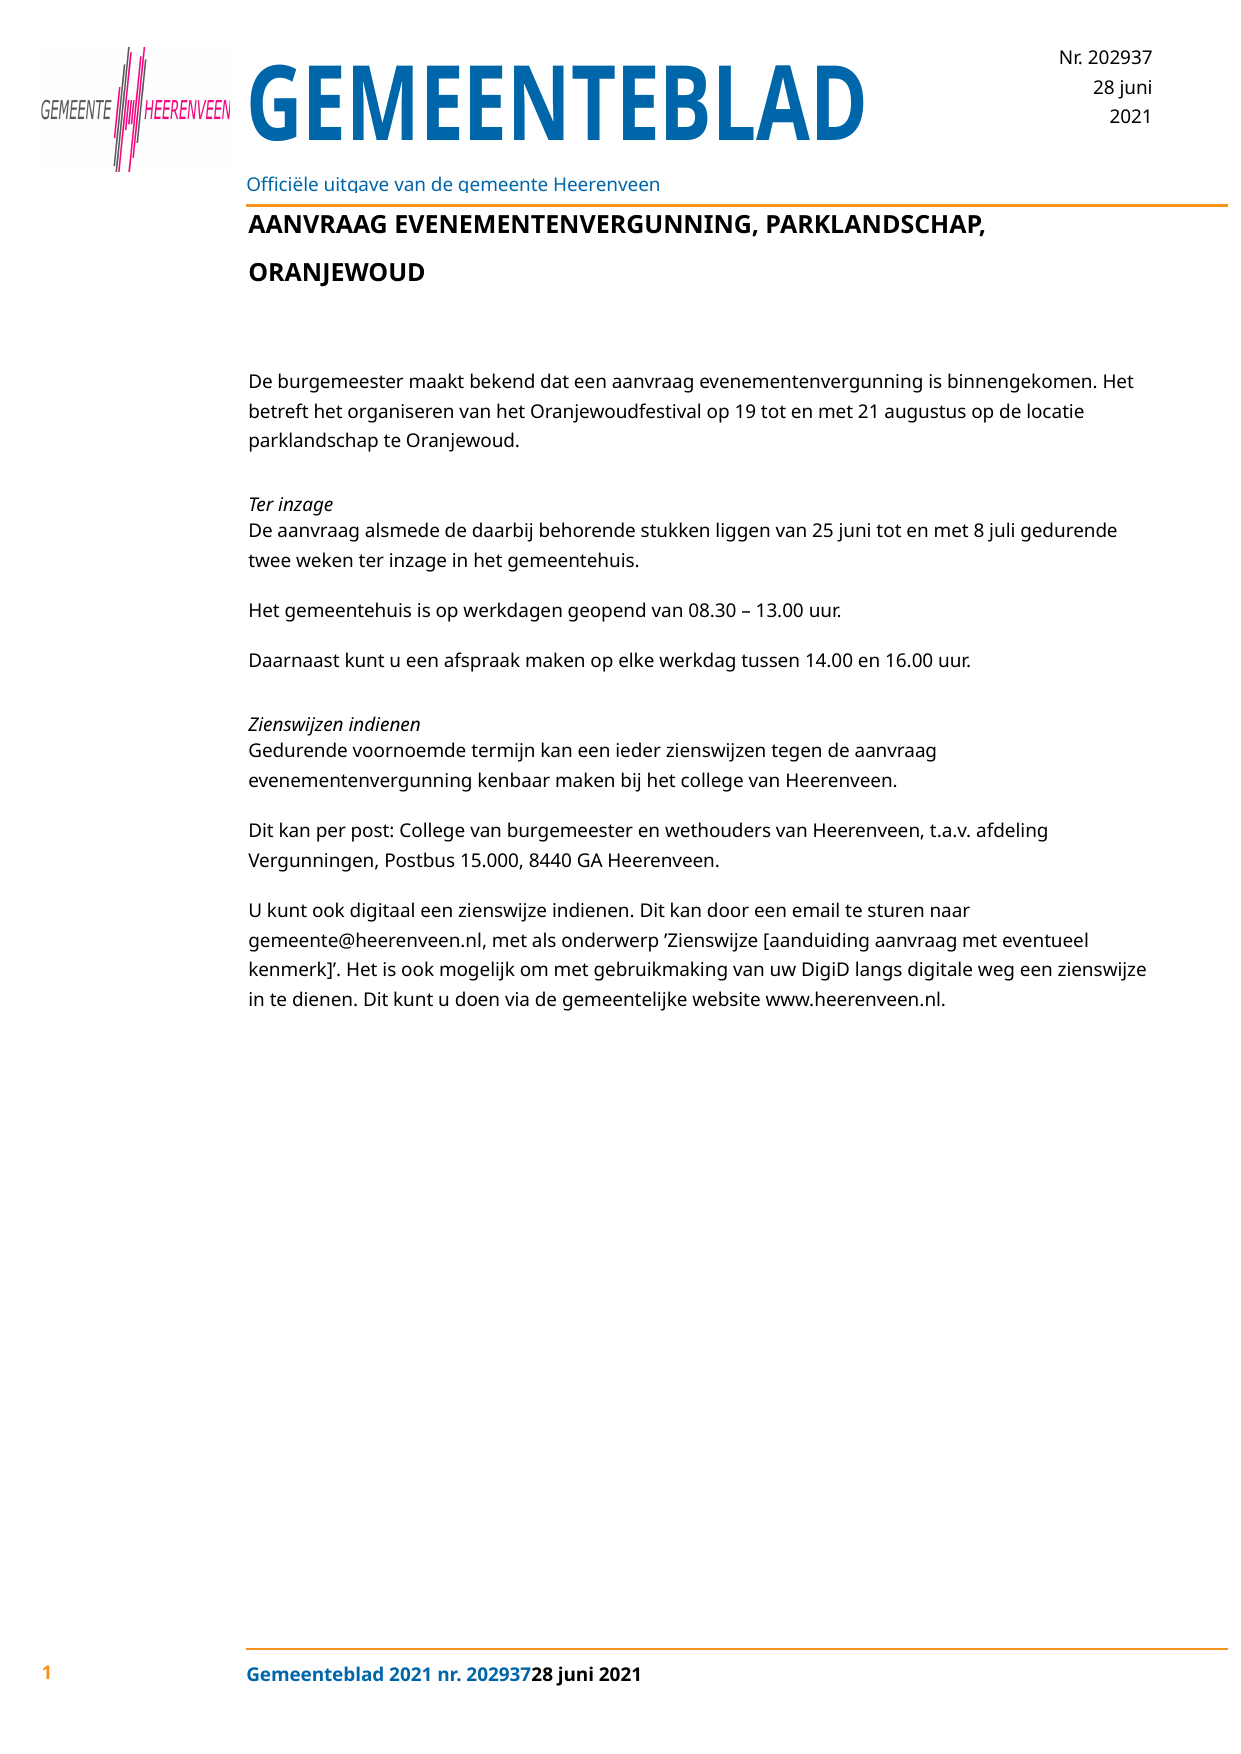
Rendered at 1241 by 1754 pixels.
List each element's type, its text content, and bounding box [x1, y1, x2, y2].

picture [41, 47, 231, 172]
text AANVRAAG EVENEMENTENVERGUNNING, PARKLANDSCHAP, ORANJEWOUD [248, 207, 1152, 288]
text De aanvraag alsmede de daarbij behorende stukken liggen van 25 juni tot en met 8 juli gedurende twee weken ter inzage in het gemeentehuis. [248, 517, 1152, 572]
text Zienswijzen indienen [248, 712, 1152, 737]
text Daarnaast kunt u een afspraak maken op elke werkdag tussen 14.00 en 16.00 uur. [248, 648, 1152, 673]
text Gedurende voornoemde termijn kan een ieder zienswijzen tegen de aanvraag evenementenvergunning kenbaar maken bij het college van Heerenveen. [248, 737, 1152, 793]
text De burgemeester maakt bekend dat een aanvraag evenementenvergunning is binnengekomen. Het betreft het organiseren van het Oranjewoudfestival op 19 tot en met 21 augustus op de locatie parklandschap te Oranjewoud. [248, 368, 1152, 453]
text Dit kan per post: College van burgemeester en wethouders van Heerenveen, t.a.v. afdeling Vergunningen, Postbus 15.000, 8440 GA Heerenveen. [248, 817, 1152, 873]
text U kunt ook digitaal een zienswijze indienen. Dit kan door een email te sturen naar gemeente@heerenveen.nl, met als onderwerp ’Zienswijze [aanduiding aanvraag met eventueel kenmerk]’. Het is ook mogelijk om met gebruikmaking van uw DigiD langs digitale weg een zienswijze in te dienen. Dit kunt u doen via de gemeentelijke website www.heerenveen.nl. [248, 897, 1152, 1012]
text Het gemeentehuis is op werkdagen geopend van 08.30 – 13.00 uur. [248, 597, 1152, 623]
text Ter inzage [248, 491, 1152, 517]
